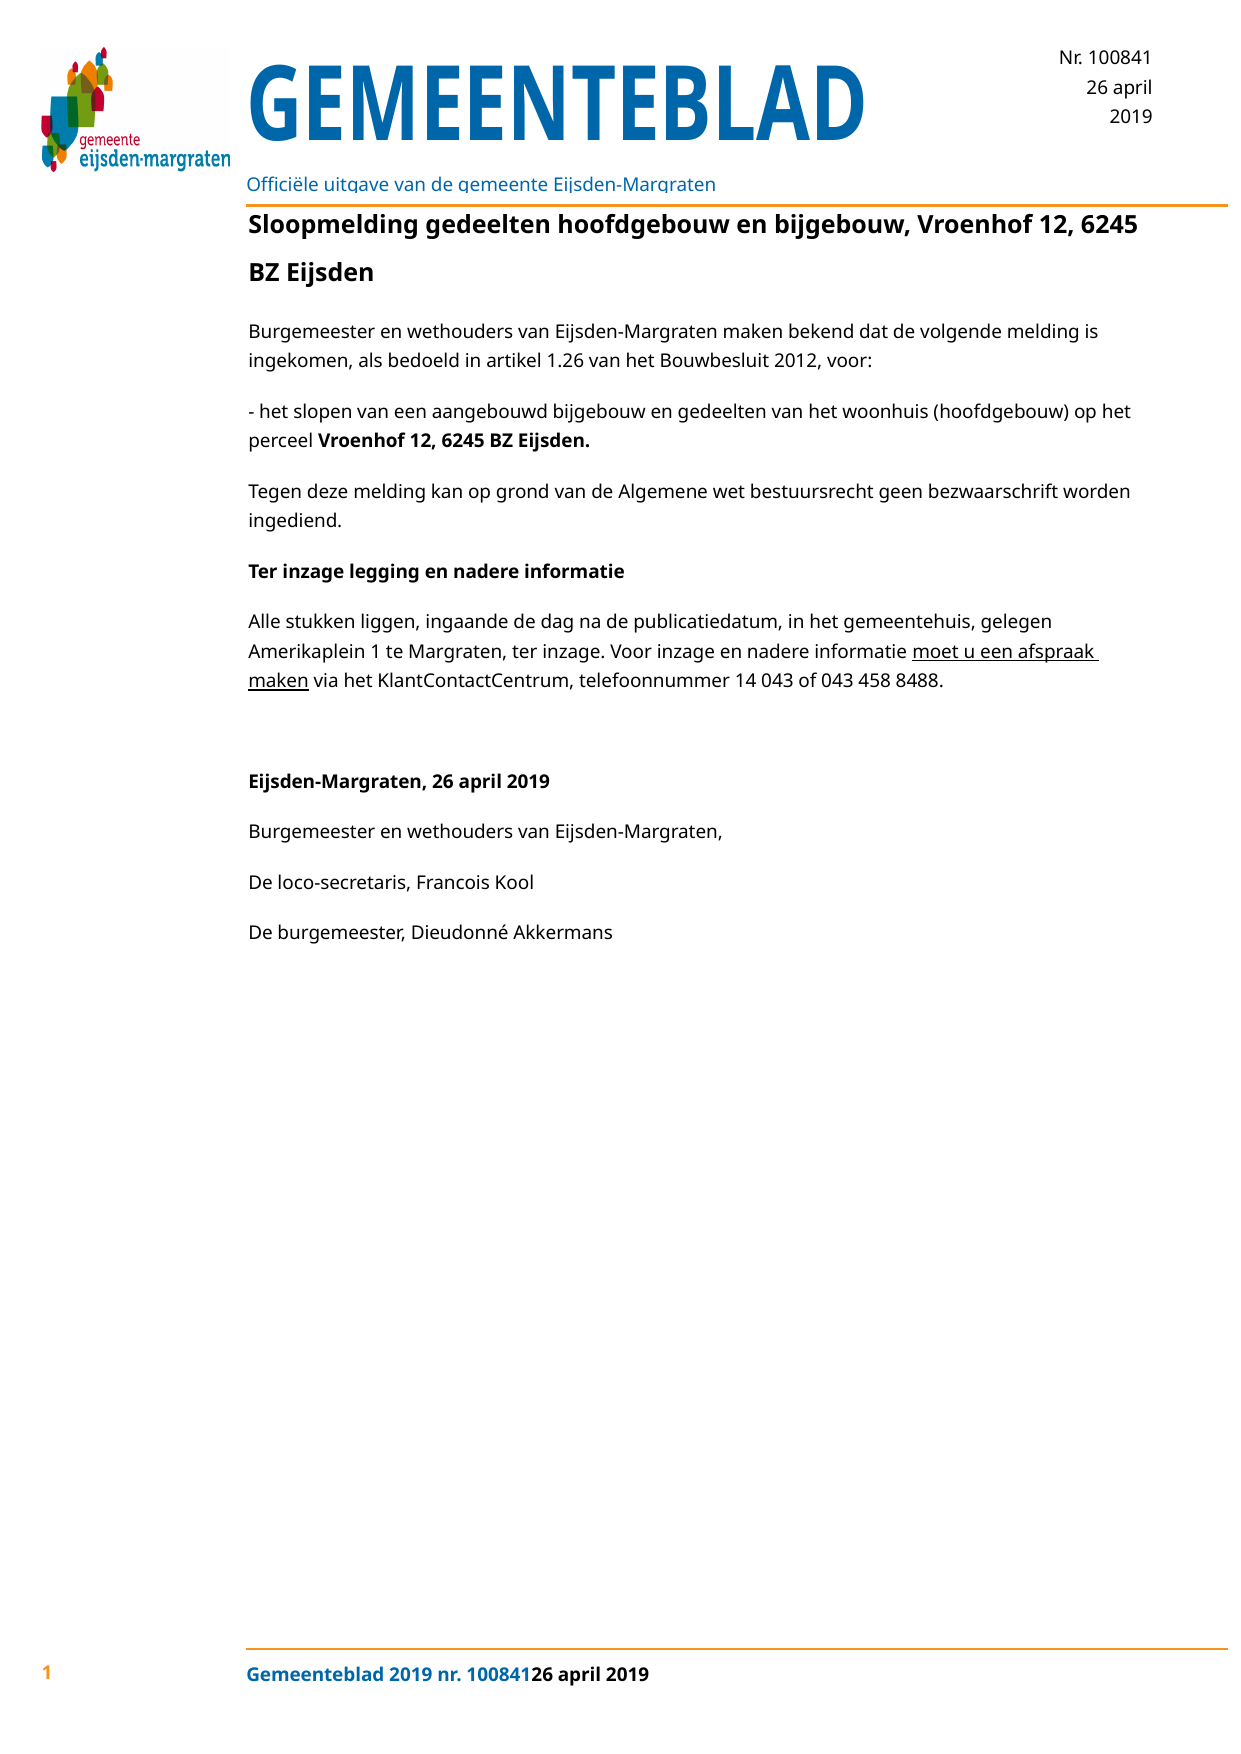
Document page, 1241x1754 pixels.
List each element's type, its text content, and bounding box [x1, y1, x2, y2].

text Burgemeester en wethouders van Eijsden-Margraten maken bekend dat de volgende melding is ingekomen, als bedoeld in artikel 1.26 van het Bouwbesluit 2012, voor: [248, 318, 1152, 373]
text Sloopmelding gedeelten hoofdgebouw en bijgebouw, Vroenhof 12, 6245 BZ Eijsden [248, 207, 1152, 288]
text Alle stukken liggen, ingaande de dag na de publicatiedatum, in het gemeentehuis, gelegen Amerikaplein 1 te Margraten, ter inzage. Voor inzage en nadere informatie moet u een afspraak maken via het KlantContactCentrum, telefoonnummer 14 043 of 043 458 8488. [248, 608, 1152, 693]
text Tegen deze melding kan op grond van de Algemene wet bestuursrecht geen bezwaarschrift worden ingediend. [248, 478, 1152, 533]
text Eijsden-Margraten, 26 april 2019 [248, 768, 1152, 794]
text De loco-secretaris, Francois Kool [248, 869, 1152, 895]
text Ter inzage legging en nadere informatie [248, 558, 1152, 584]
text De burgemeester, Dieudonné Akkermans [248, 919, 1152, 945]
text Burgemeester en wethouders van Eijsden-Margraten, [248, 819, 1152, 844]
picture [41, 47, 231, 172]
text - het slopen van een aangebouwd bijgebouw en gedeelten van het woonhuis (hoofdgebouw) op het perceel Vroenhof 12, 6245 BZ Eijsden. [248, 398, 1152, 453]
